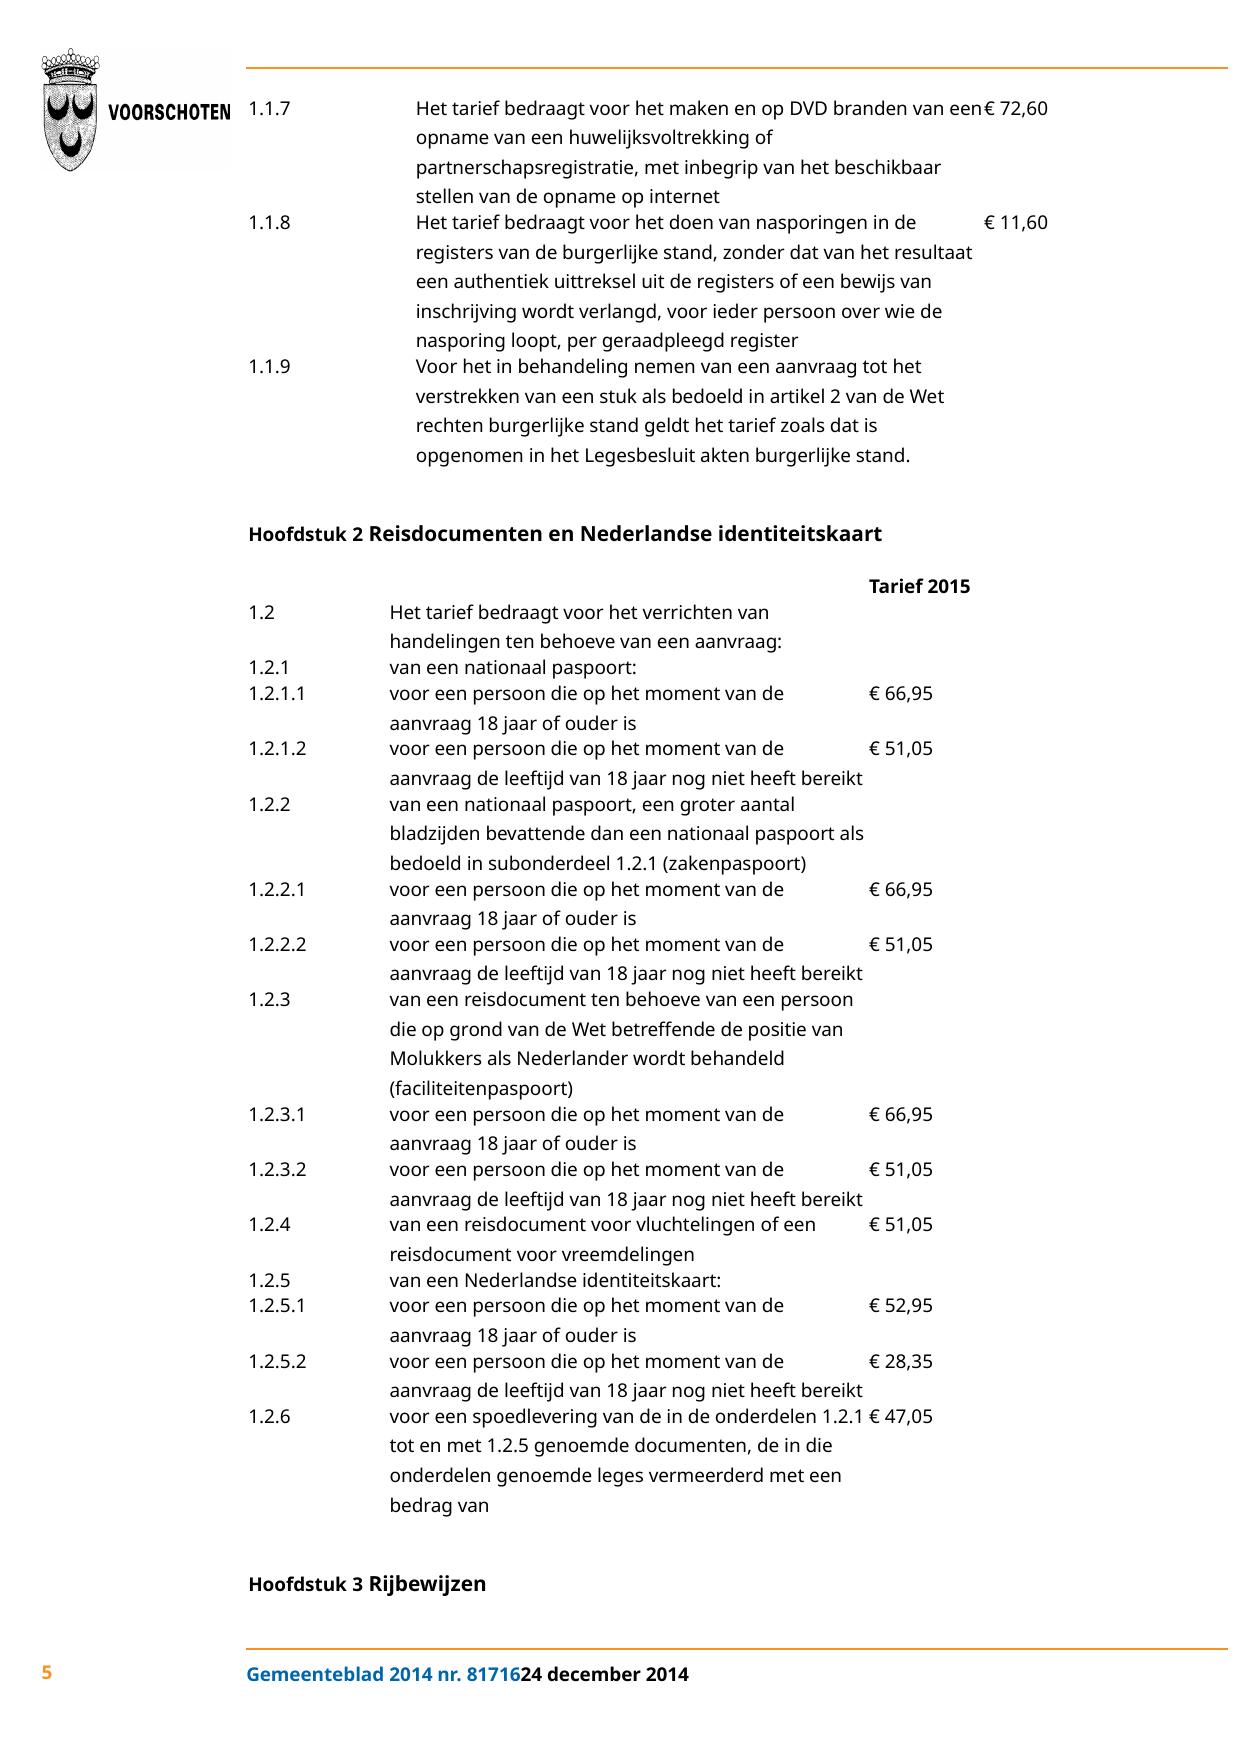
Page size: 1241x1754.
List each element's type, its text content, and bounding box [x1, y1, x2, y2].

table_cell 1.2.5.1 [248, 1293, 389, 1348]
table_cell Voor het in behandeling nemen van een aanvraag tot het verstrekken van een stuk als bedoeld in artikel 2 van de Wet rechten burgerlijke stand geldt het tarief zoals dat is opgenomen in het Legesbesluit akten burgerlijke stand. [416, 353, 984, 468]
table_cell € 51,05 [869, 931, 1152, 986]
table_cell 1.2.4 [248, 1211, 389, 1267]
table_cell voor een persoon die op het moment van de aanvraag 18 jaar of ouder is [389, 680, 869, 736]
table_cell voor een persoon die op het moment van de aanvraag 18 jaar of ouder is [389, 1293, 869, 1348]
table_cell € 66,95 [869, 680, 1152, 736]
table_cell 1.2.5.2 [248, 1348, 389, 1403]
table_cell 1.1.9 [248, 353, 416, 468]
table_cell € 66,95 [869, 1101, 1152, 1156]
table_cell [869, 986, 1152, 1101]
table_cell € 47,05 [869, 1403, 1152, 1518]
table_header [248, 574, 389, 599]
table_cell voor een persoon die op het moment van de aanvraag de leeftijd van 18 jaar nog niet heeft bereikt [389, 1156, 869, 1211]
table_cell 1.2.2.2 [248, 931, 389, 986]
table_cell 1.2.3.1 [248, 1101, 389, 1156]
table_cell [869, 599, 1152, 654]
table_cell 1.2.1.2 [248, 736, 389, 791]
table_cell Het tarief bedraagt voor het verrichten van handelingen ten behoeve van een aanvraag: [389, 599, 869, 654]
text Hoofdstuk 3 Rijbewijzen [248, 1569, 1152, 1597]
table_cell voor een persoon die op het moment van de aanvraag de leeftijd van 18 jaar nog niet heeft bereikt [389, 931, 869, 986]
table_cell € 51,05 [869, 736, 1152, 791]
table_cell 1.1.7 [248, 95, 416, 209]
table_cell 1.2.2 [248, 791, 389, 876]
table_header Tarief 2015 [869, 574, 1010, 599]
table_cell [869, 791, 1152, 876]
table_cell van een reisdocument ten behoeve van een persoon die op grond van de Wet betreffende de positie van Molukkers als Nederlander wordt behandeld (faciliteitenpaspoort) [389, 986, 869, 1101]
picture [41, 47, 231, 172]
table_cell 1.2.1 [248, 655, 389, 680]
table_cell Het tarief bedraagt voor het doen van nasporingen in de registers van de burgerlijke stand, zonder dat van het resultaat een authentiek uittreksel uit de registers of een bewijs van inschrijving wordt verlangd, voor ieder persoon over wie de nasporing loopt, per geraadpleegd register [416, 209, 984, 353]
table_cell € 52,95 [869, 1293, 1152, 1348]
table_cell voor een persoon die op het moment van de aanvraag 18 jaar of ouder is [389, 1101, 869, 1156]
table_cell voor een persoon die op het moment van de aanvraag 18 jaar of ouder is [389, 876, 869, 931]
table_cell € 28,35 [869, 1348, 1152, 1403]
table_cell € 51,05 [869, 1211, 1152, 1267]
table_cell van een nationaal paspoort: [389, 655, 869, 680]
table_cell [984, 353, 1152, 468]
table_cell 1.2.3.2 [248, 1156, 389, 1211]
table_cell € 72,60 [984, 95, 1152, 209]
table_cell van een nationaal paspoort, een groter aantal bladzijden bevattende dan een nationaal paspoort als bedoeld in subonderdeel 1.2.1 (zakenpaspoort) [389, 791, 869, 876]
table_cell Het tarief bedraagt voor het maken en op DVD branden van een opname van een huwelijksvoltrekking of partnerschapsregistratie, met inbegrip van het beschikbaar stellen van de opname op internet [416, 95, 984, 209]
table_cell voor een persoon die op het moment van de aanvraag de leeftijd van 18 jaar nog niet heeft bereikt [389, 1348, 869, 1403]
table_cell voor een persoon die op het moment van de aanvraag de leeftijd van 18 jaar nog niet heeft bereikt [389, 736, 869, 791]
text Hoofdstuk 2 Reisdocumenten en Nederlandse identiteitskaart [248, 519, 1152, 548]
table_cell 1.1.8 [248, 209, 416, 353]
table_cell [869, 1267, 1152, 1292]
table_header [389, 574, 869, 599]
table_cell [869, 655, 1152, 680]
table_cell € 66,95 [869, 876, 1152, 931]
table_cell € 11,60 [984, 209, 1152, 353]
table_cell 1.2.1.1 [248, 680, 389, 736]
table_cell 1.2.3 [248, 986, 389, 1101]
table_cell van een reisdocument voor vluchtelingen of een reisdocument voor vreemdelingen [389, 1211, 869, 1267]
table_cell 1.2.6 [248, 1403, 389, 1518]
table_cell € 51,05 [869, 1156, 1152, 1211]
table_cell 1.2.2.1 [248, 876, 389, 931]
table_cell 1.2 [248, 599, 389, 654]
table_cell 1.2.5 [248, 1267, 389, 1292]
table_cell voor een spoedlevering van de in de onderdelen 1.2.1 tot en met 1.2.5 genoemde documenten, de in die onderdelen genoemde leges vermeerderd met een bedrag van [389, 1403, 869, 1518]
table_cell van een Nederlandse identiteitskaart: [389, 1267, 869, 1292]
